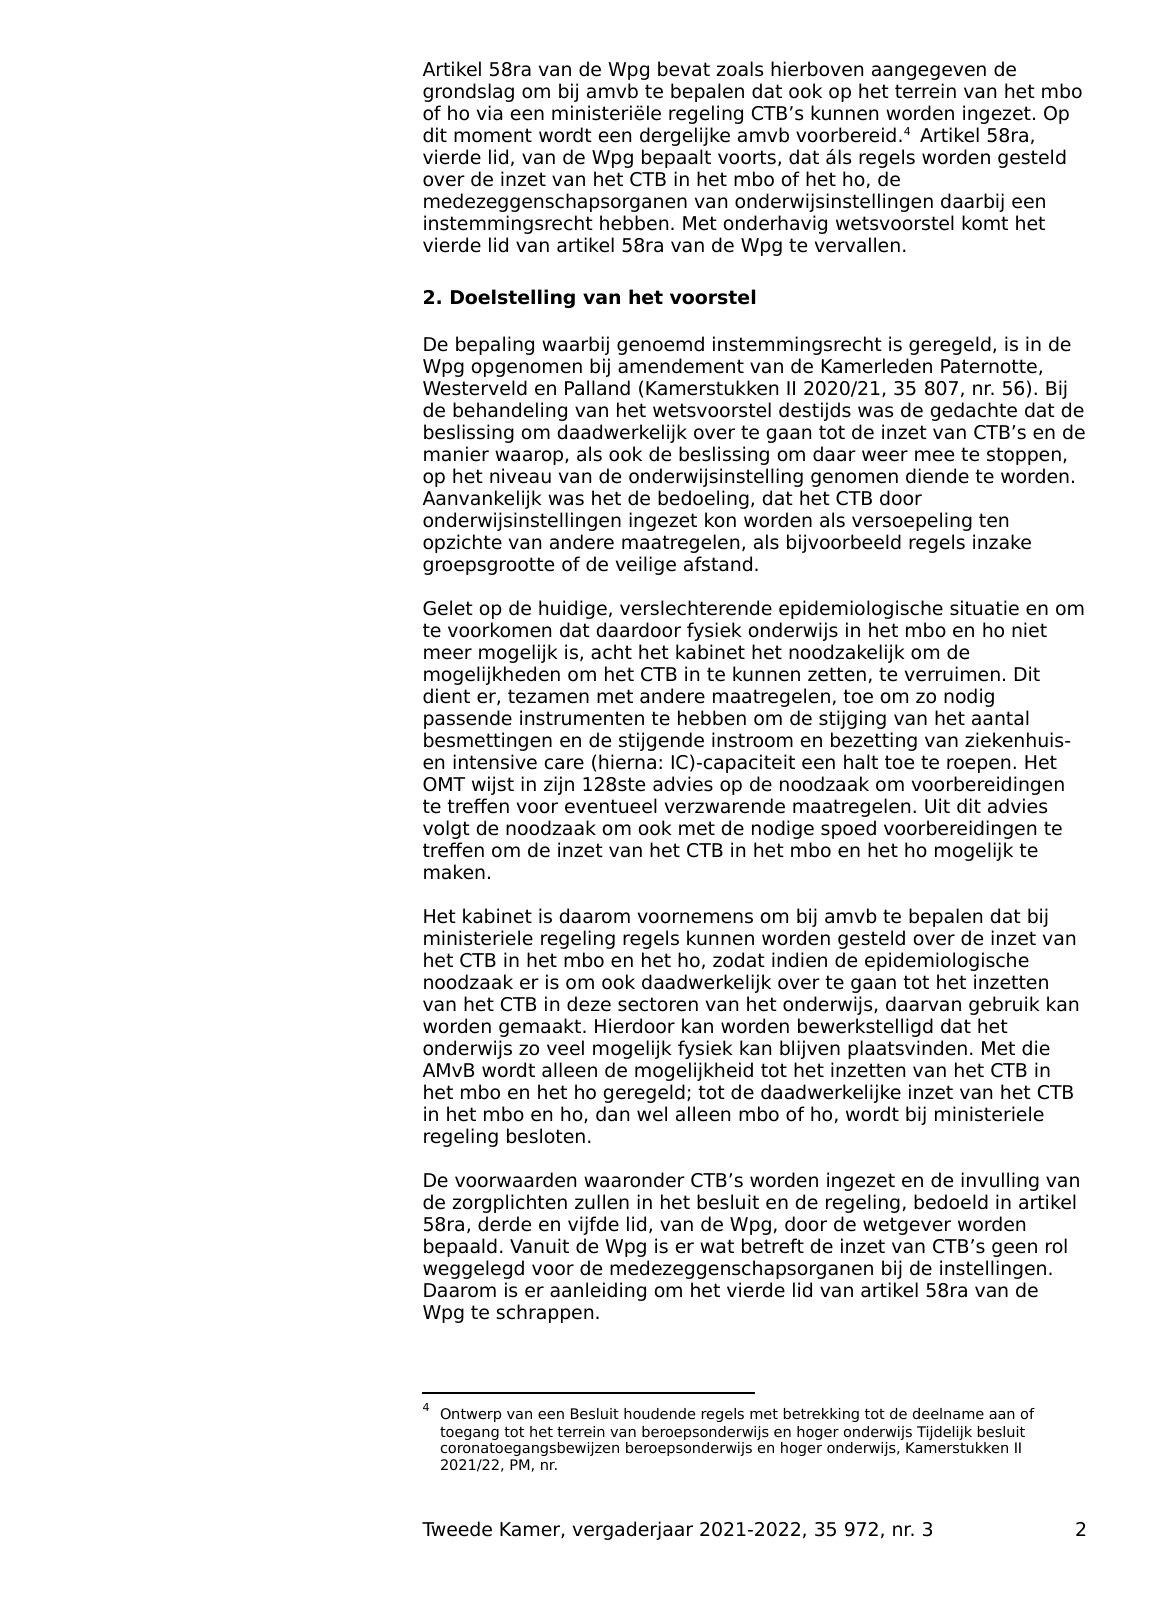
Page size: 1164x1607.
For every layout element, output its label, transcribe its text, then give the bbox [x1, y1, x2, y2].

text De voorwaarden waaronder CTB’s worden ingezet en de invulling van de zorgplichten zullen in het besluit en de regeling, bedoeld in artikel 58ra, derde en vijfde lid, van de Wpg, door de wetgever worden bepaald. Vanuit de Wpg is er wat betreft de inzet van CTB’s geen rol weggelegd voor de medezeggenschapsorganen bij de instellingen. Daarom is er aanleiding om het vierde lid van artikel 58ra van de Wpg te schrappen. [422, 1170, 1087, 1323]
text De bepaling waarbij genoemd instemmingsrecht is geregeld, is in de Wpg opgenomen bij amendement van de Kamerleden Paternotte, Westerveld en Palland (Kamerstukken II 2020/21, 35 807, nr. 56). Bij de behandeling van het wetsvoorstel destijds was de gedachte dat de beslissing om daadwerkelijk over te gaan tot de inzet van CTB’s en de manier waarop, als ook de beslissing om daar weer mee te stoppen, op het niveau van de onderwijsinstelling genomen diende te worden. Aanvankelijk was het de bedoeling, dat het CTB door onderwijsinstellingen ingezet kon worden als versoepeling ten opzichte van andere maatregelen, als bijvoorbeeld regels inzake groepsgrootte of de veilige afstand. [422, 334, 1087, 576]
text Gelet op de huidige, verslechterende epidemiologische situatie en om te voorkomen dat daardoor fysiek onderwijs in het mbo en ho niet meer mogelijk is, acht het kabinet het noodzakelijk om de mogelijkheden om het CTB in te kunnen zetten, te verruimen. Dit dient er, tezamen met andere maatregelen, toe om zo nodig passende instrumenten te hebben om de stijging van het aantal besmettingen en de stijgende instroom en bezetting van ziekenhuis- en intensive care (hierna: IC)-capaciteit een halt toe te roepen. Het OMT wijst in zijn 128ste advies op de noodzaak om voorbereidingen te treffen voor eventueel verzwarende maatregelen. Uit dit advies volgt de noodzaak om ook met de nodige spoed voorbereidingen te treffen om de inzet van het CTB in het mbo en het ho mogelijk te maken. [422, 598, 1087, 883]
subtitle 2. Doelstelling van het voorstel [422, 287, 1087, 309]
text Het kabinet is daarom voornemens om bij amvb te bepalen dat bij ministeriele regeling regels kunnen worden gesteld over de inzet van het CTB in het mbo en het ho, zodat indien de epidemiologische noodzaak er is om ook daadwerkelijk over te gaan tot het inzetten van het CTB in deze sectoren van het onderwijs, daarvan gebruik kan worden gemaakt. Hierdoor kan worden bewerkstelligd dat het onderwijs zo veel mogelijk fysiek kan blijven plaatsvinden. Met die AMvB wordt alleen de mogelijkheid tot het inzetten van het CTB in het mbo en het ho geregeld; tot de daadwerkelijke inzet van het CTB in het mbo en ho, dan wel alleen mbo of ho, wordt bij ministeriele regeling besloten. [422, 906, 1087, 1147]
text Artikel 58ra van de Wpg bevat zoals hierboven aangegeven de grondslag om bij amvb te bepalen dat ook op het terrein van het mbo of ho via een ministeriële regeling CTB’s kunnen worden ingezet. Op dit moment wordt een dergelijke amvb voorbereid. Artikel 58ra, vierde lid, van de Wpg bepaalt voorts, dat áls regels worden gesteld over de inzet van het CTB in het mbo of het ho, de medezeggenschapsorganen van onderwijsinstellingen daarbij een instemmingsrecht hebben. Met onderhavig wetsvoorstel komt het vierde lid van artikel 58ra van de Wpg te vervallen. [422, 59, 1087, 257]
text Ontwerp van een Besluit houdende regels met betrekking tot de deelname aan of toegang tot het terrein van beroepsonderwijs en hoger onderwijs Tijdelijk besluit coronatoegangsbewijzen beroepsonderwijs en hoger onderwijs, Kamerstukken II 2021/22, PM, nr. [422, 1402, 1087, 1474]
